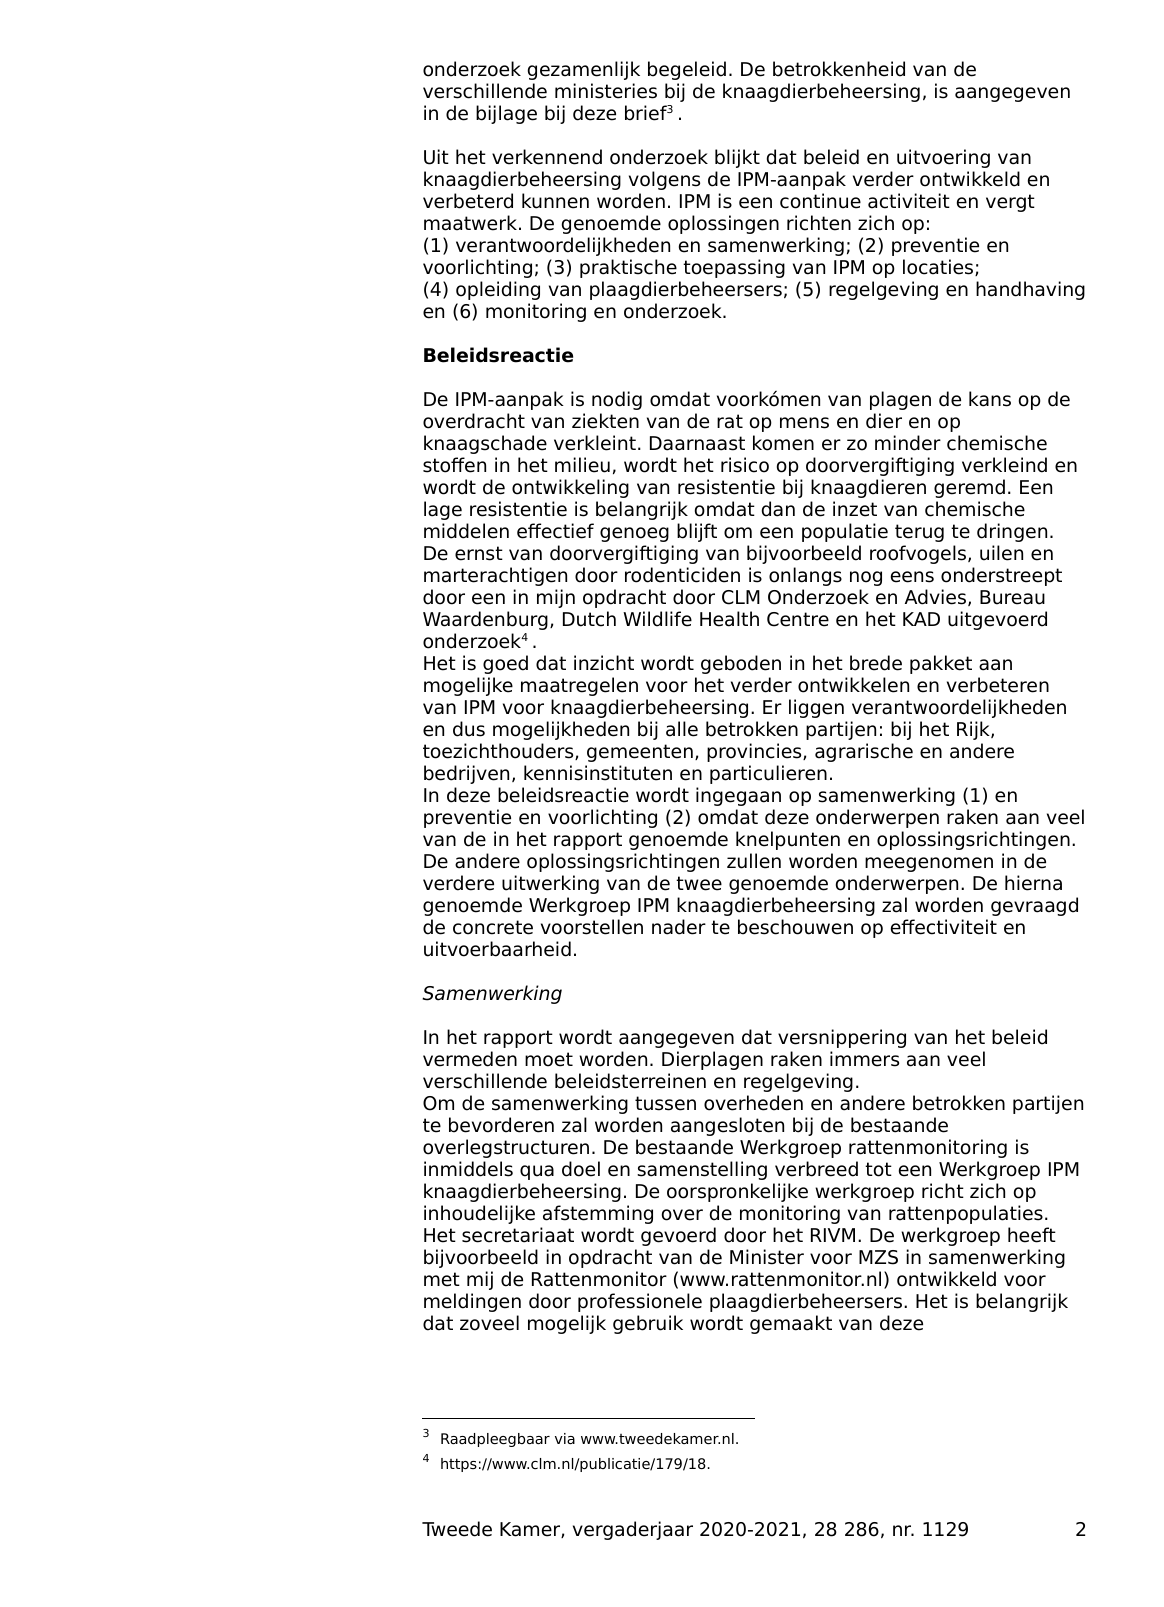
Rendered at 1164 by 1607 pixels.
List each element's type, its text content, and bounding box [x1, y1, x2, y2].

text De IPM-aanpak is nodig omdat voorkómen van plagen de kans op de overdracht van ziekten van de rat op mens en dier en op knaagschade verkleint. Daarnaast komen er zo minder chemische stoffen in het milieu, wordt het risico op doorvergiftiging verkleind en wordt de ontwikkeling van resistentie bij knaagdieren geremd. Een lage resistentie is belangrijk omdat dan de inzet van chemische middelen effectief genoeg blijft om een populatie terug te dringen. De ernst van doorvergiftiging van bijvoorbeeld roofvogels, uilen en marterachtigen door rodenticiden is onlangs nog eens onderstreept door een in mijn opdracht door CLM Onderzoek en Advies, Bureau Waardenburg, Dutch Wildlife Health Centre en het KAD uitgevoerd onderzoek. [422, 389, 1087, 653]
text onderzoek gezamenlijk begeleid. De betrokkenheid van de verschillende ministeries bij de knaagdierbeheersing, is aangegeven in de bijlage bij deze brief. [422, 59, 1087, 125]
text Het is goed dat inzicht wordt geboden in het brede pakket aan mogelijke maatregelen voor het verder ontwikkelen en verbeteren van IPM voor knaagdierbeheersing. Er liggen verantwoordelijkheden en dus mogelijkheden bij alle betrokken partijen: bij het Rijk, toezichthouders, gemeenten, provincies, agrarische en andere bedrijven, kennisinstituten en particulieren. [422, 653, 1087, 785]
text Raadpleegbaar via www.tweedekamer.nl. [422, 1427, 1087, 1449]
text Uit het verkennend onderzoek blijkt dat beleid en uitvoering van knaagdierbeheersing volgens de IPM-aanpak verder ontwikkeld en verbeterd kunnen worden. IPM is een continue activiteit en vergt maatwerk. De genoemde oplossingen richten zich op: (1) verantwoordelijkheden en samenwerking; (2) preventie en voorlichting; (3) praktische toepassing van IPM op locaties; (4) opleiding van plaagdierbeheersers; (5) regelgeving en handhaving en (6) monitoring en onderzoek. [422, 147, 1087, 323]
subtitle Beleidsreactie [422, 345, 1087, 367]
text In deze beleidsreactie wordt ingegaan op samenwerking (1) en preventie en voorlichting (2) omdat deze onderwerpen raken aan veel van de in het rapport genoemde knelpunten en oplossingsrichtingen. De andere oplossingsrichtingen zullen worden meegenomen in de verdere uitwerking van de twee genoemde onderwerpen. De hierna genoemde Werkgroep IPM knaagdierbeheersing zal worden gevraagd de concrete voorstellen nader te beschouwen op effectiviteit en uitvoerbaarheid. [422, 785, 1087, 961]
text Om de samenwerking tussen overheden en andere betrokken partijen te bevorderen zal worden aangesloten bij de bestaande overlegstructuren. De bestaande Werkgroep rattenmonitoring is inmiddels qua doel en samenstelling verbreed tot een Werkgroep IPM knaagdierbeheersing. De oorspronkelijke werkgroep richt zich op inhoudelijke afstemming over de monitoring van rattenpopulaties. Het secretariaat wordt gevoerd door het RIVM. De werkgroep heeft bijvoorbeeld in opdracht van de Minister voor MZS in samenwerking met mij de Rattenmonitor (www.rattenmonitor.nl) ontwikkeld voor meldingen door professionele plaagdierbeheersers. Het is belangrijk dat zoveel mogelijk gebruik wordt gemaakt van deze [422, 1093, 1087, 1335]
subtitle Samenwerking [422, 983, 1087, 1005]
text https://www.clm.nl/publicatie/179/18. [422, 1452, 1087, 1474]
text In het rapport wordt aangegeven dat versnippering van het beleid vermeden moet worden. Dierplagen raken immers aan veel verschillende beleidsterreinen en regelgeving. [422, 1027, 1087, 1093]
